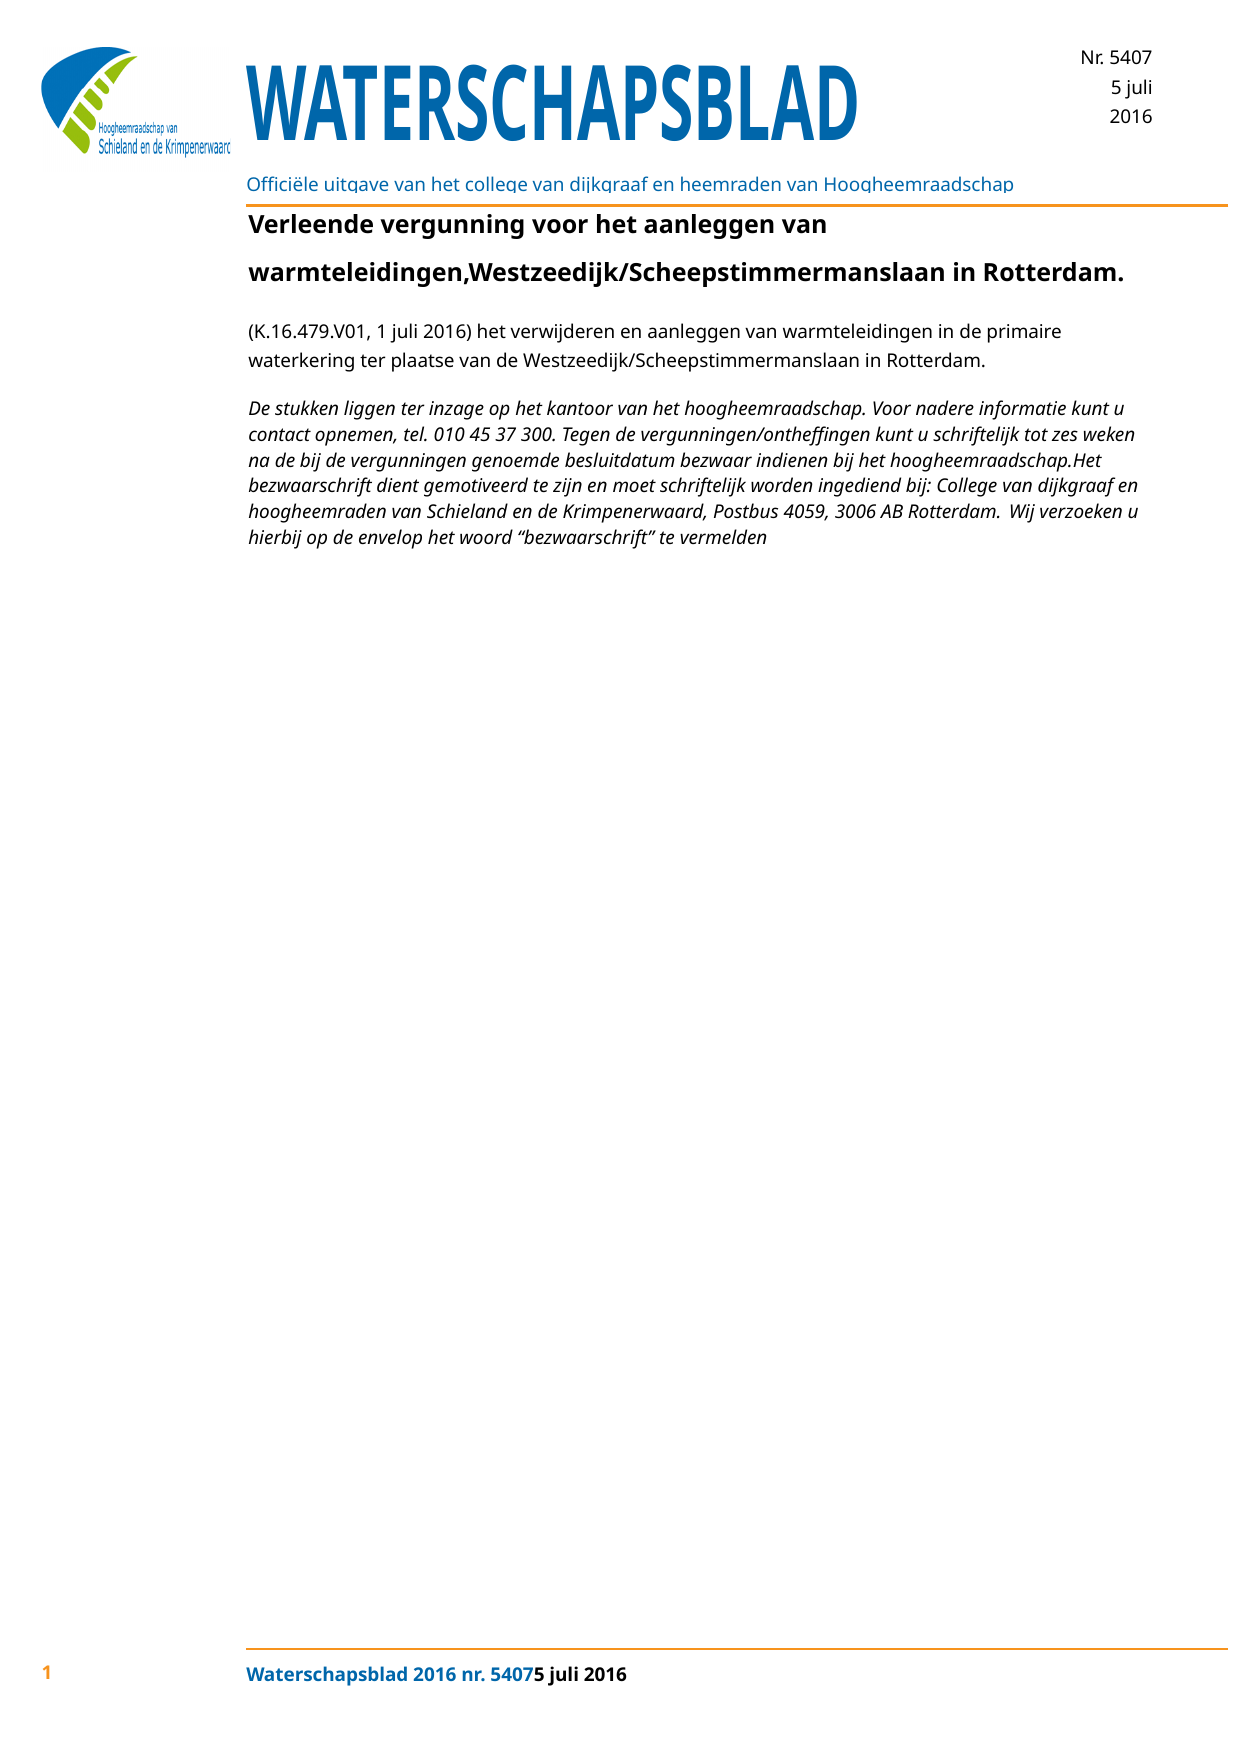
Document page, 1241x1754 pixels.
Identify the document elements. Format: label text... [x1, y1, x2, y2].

text Verleende vergunning voor het aanleggen van warmteleidingen,Westzeedijk/Scheepstimmermanslaan in Rotterdam. [248, 207, 1152, 288]
text De stukken liggen ter inzage op het kantoor van het hoogheemraadschap. Voor nadere informatie kunt u contact opnemen, tel. 010 45 37 300. Tegen de vergunningen/ontheffingen kunt u schriftelijk tot zes weken na de bij de vergunningen genoemde besluitdatum bezwaar indienen bij het hoogheemraadschap.Het bezwaarschrift dient gemotiveerd te zijn en moet schriftelijk worden ingediend bij: College van dijkgraaf en hoogheemraden van Schieland en de Krimpenerwaard, Postbus 4059, 3006 AB Rotterdam. Wij verzoeken u hierbij op de envelop het woord “bezwaarschrift” te vermelden [248, 395, 1152, 550]
picture [41, 47, 231, 172]
text (K.16.479.V01, 1 juli 2016) het verwijderen en aanleggen van warmteleidingen in de primaire waterkering ter plaatse van de Westzeedijk/Scheepstimmermanslaan in Rotterdam. [248, 318, 1152, 373]
